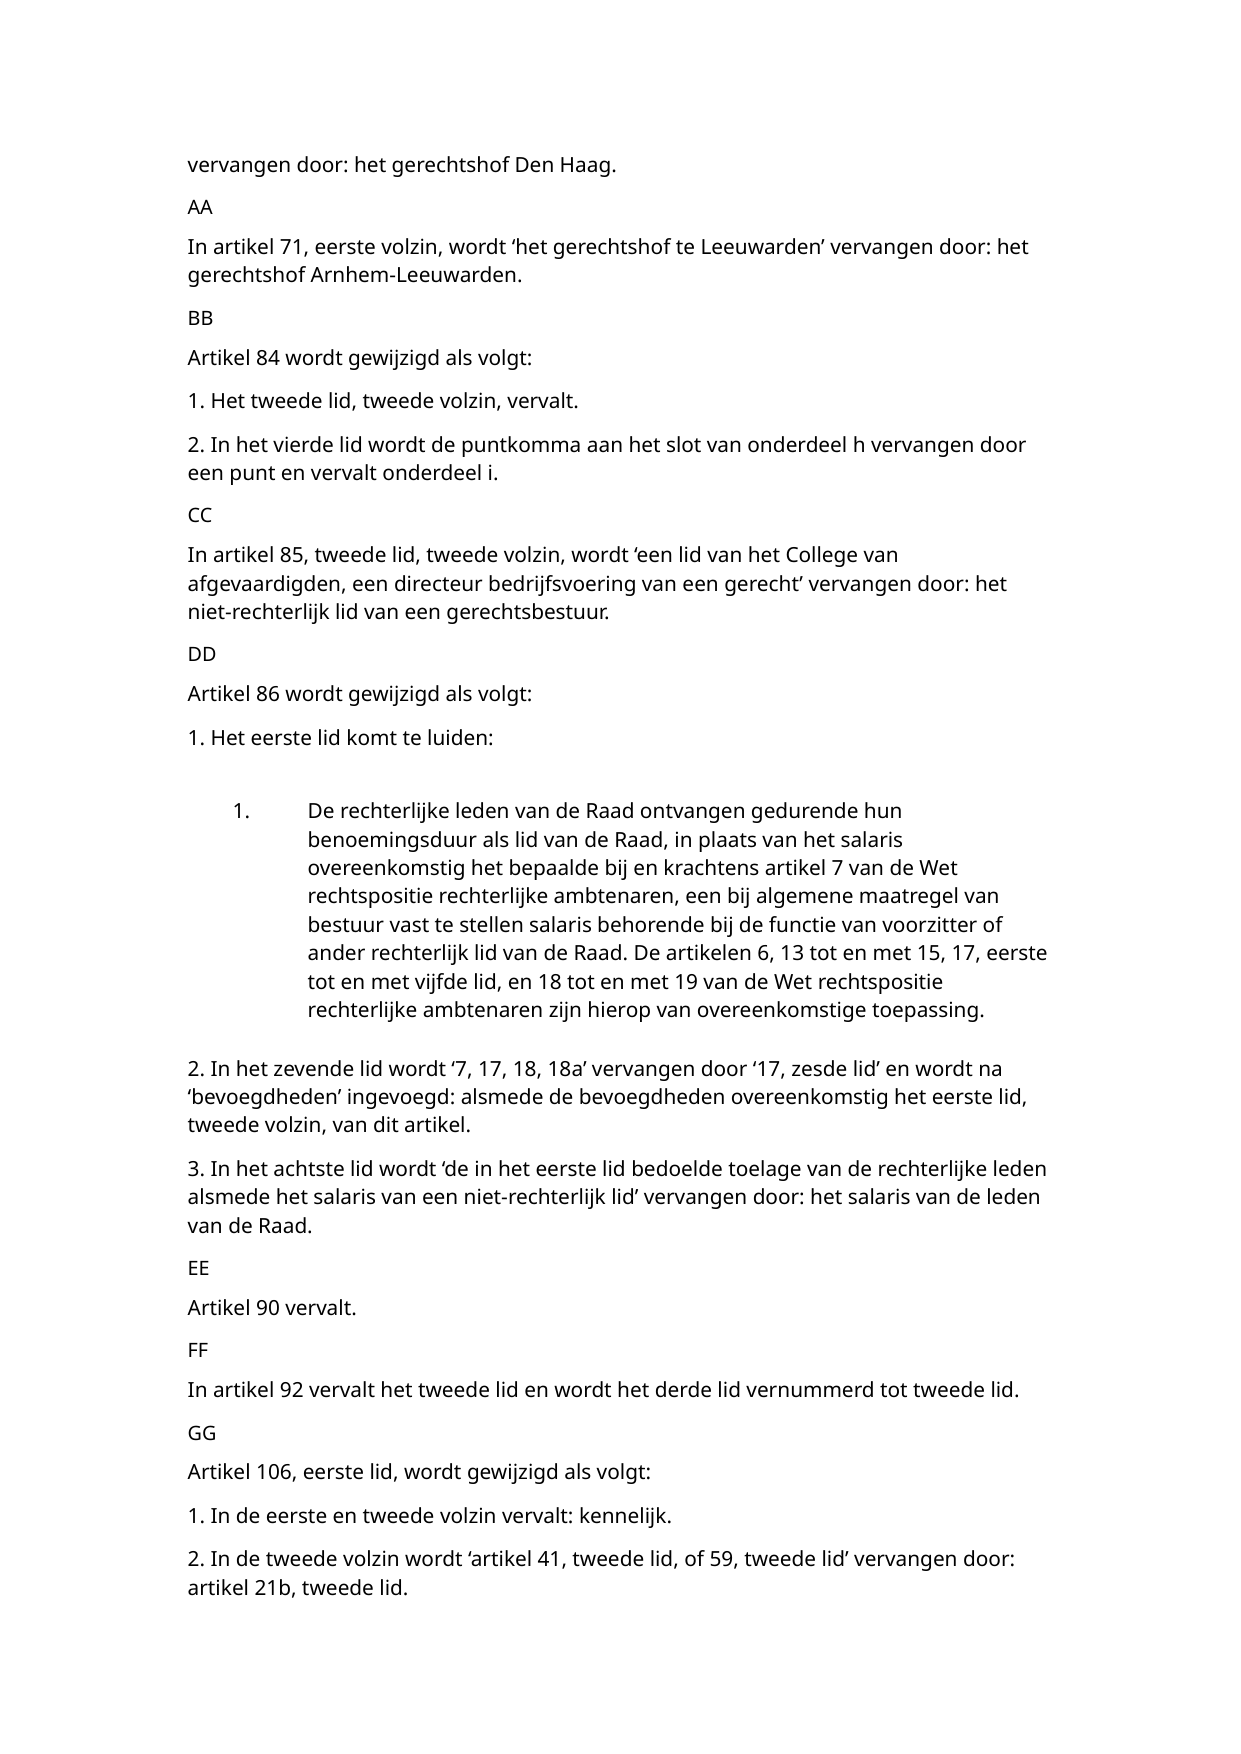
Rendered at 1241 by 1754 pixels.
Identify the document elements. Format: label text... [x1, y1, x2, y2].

text EE [187, 1254, 1053, 1281]
text 2. In het vierde lid wordt de puntkomma aan het slot van onderdeel h vervangen door een punt en vervalt onderdeel i. [187, 430, 1053, 487]
text In artikel 71, eerste volzin, wordt ‘het gerechtshof te Leeuwarden’ vervangen door: het gerechtshof Arnhem-Leeuwarden. [187, 232, 1053, 289]
text FF [187, 1337, 1053, 1363]
list De rechterlijke leden van de Raad ontvangen gedurende hun benoemingsduur als lid van de Raad, in plaats van het salaris overeenkomstig het bepaalde bij en krachtens artikel 7 van de Wet rechtspositie rechterlijke ambtenaren, een bij algemene maatregel van bestuur vast te stellen salaris behorende bij de functie van voorzitter of ander rechterlijk lid van de Raad. De artikelen 6, 13 tot en met 15, 17, eerste tot en met vijfde lid, en 18 tot en met 19 van de Wet rechtspositie rechterlijke ambtenaren zijn hierop van overeenkomstige toepassing. [232, 796, 1053, 1024]
text 1. In de eerste en tweede volzin vervalt: kennelijk. [187, 1501, 1053, 1529]
text GG [187, 1419, 1053, 1446]
text 1. Het eerste lid komt te luiden: [187, 723, 1053, 751]
text 2. In de tweede volzin wordt ‘artikel 41, tweede lid, of 59, tweede lid’ vervangen door: artikel 21b, tweede lid. [187, 1544, 1053, 1601]
text Artikel 106, eerste lid, wordt gewijzigd als volgt: [187, 1457, 1053, 1486]
text 2. In het zevende lid wordt ‘7, 17, 18, 18a’ vervangen door ‘17, zesde lid’ en wordt na ‘bevoegdheden’ ingevoegd: alsmede de bevoegdheden overeenkomstig het eerste lid, tweede volzin, van dit artikel. [187, 1054, 1053, 1139]
text Artikel 84 wordt gewijzigd als volgt: [187, 343, 1053, 371]
text Artikel 86 wordt gewijzigd als volgt: [187, 679, 1053, 708]
text AA [187, 193, 1053, 220]
text CC [187, 502, 1053, 528]
text 1. Het tweede lid, tweede volzin, vervalt. [187, 386, 1053, 415]
text In artikel 92 vervalt het tweede lid en wordt het derde lid vernummerd tot tweede lid. [187, 1375, 1053, 1404]
text In artikel 85, tweede lid, tweede volzin, wordt ‘een lid van het College van afgevaardigden, een directeur bedrijfsvoering van een gerecht’ vervangen door: het niet-rechterlijk lid van een gerechtsbestuur. [187, 540, 1053, 626]
text BB [187, 304, 1053, 331]
text DD [187, 641, 1053, 668]
text Artikel 90 vervalt. [187, 1293, 1053, 1322]
text vervangen door: het gerechtshof Den Haag. [187, 150, 1053, 178]
text 3. In het achtste lid wordt ‘de in het eerste lid bedoelde toelage van de rechterlijke leden alsmede het salaris van een niet-rechterlijk lid’ vervangen door: het salaris van de leden van de Raad. [187, 1154, 1053, 1239]
